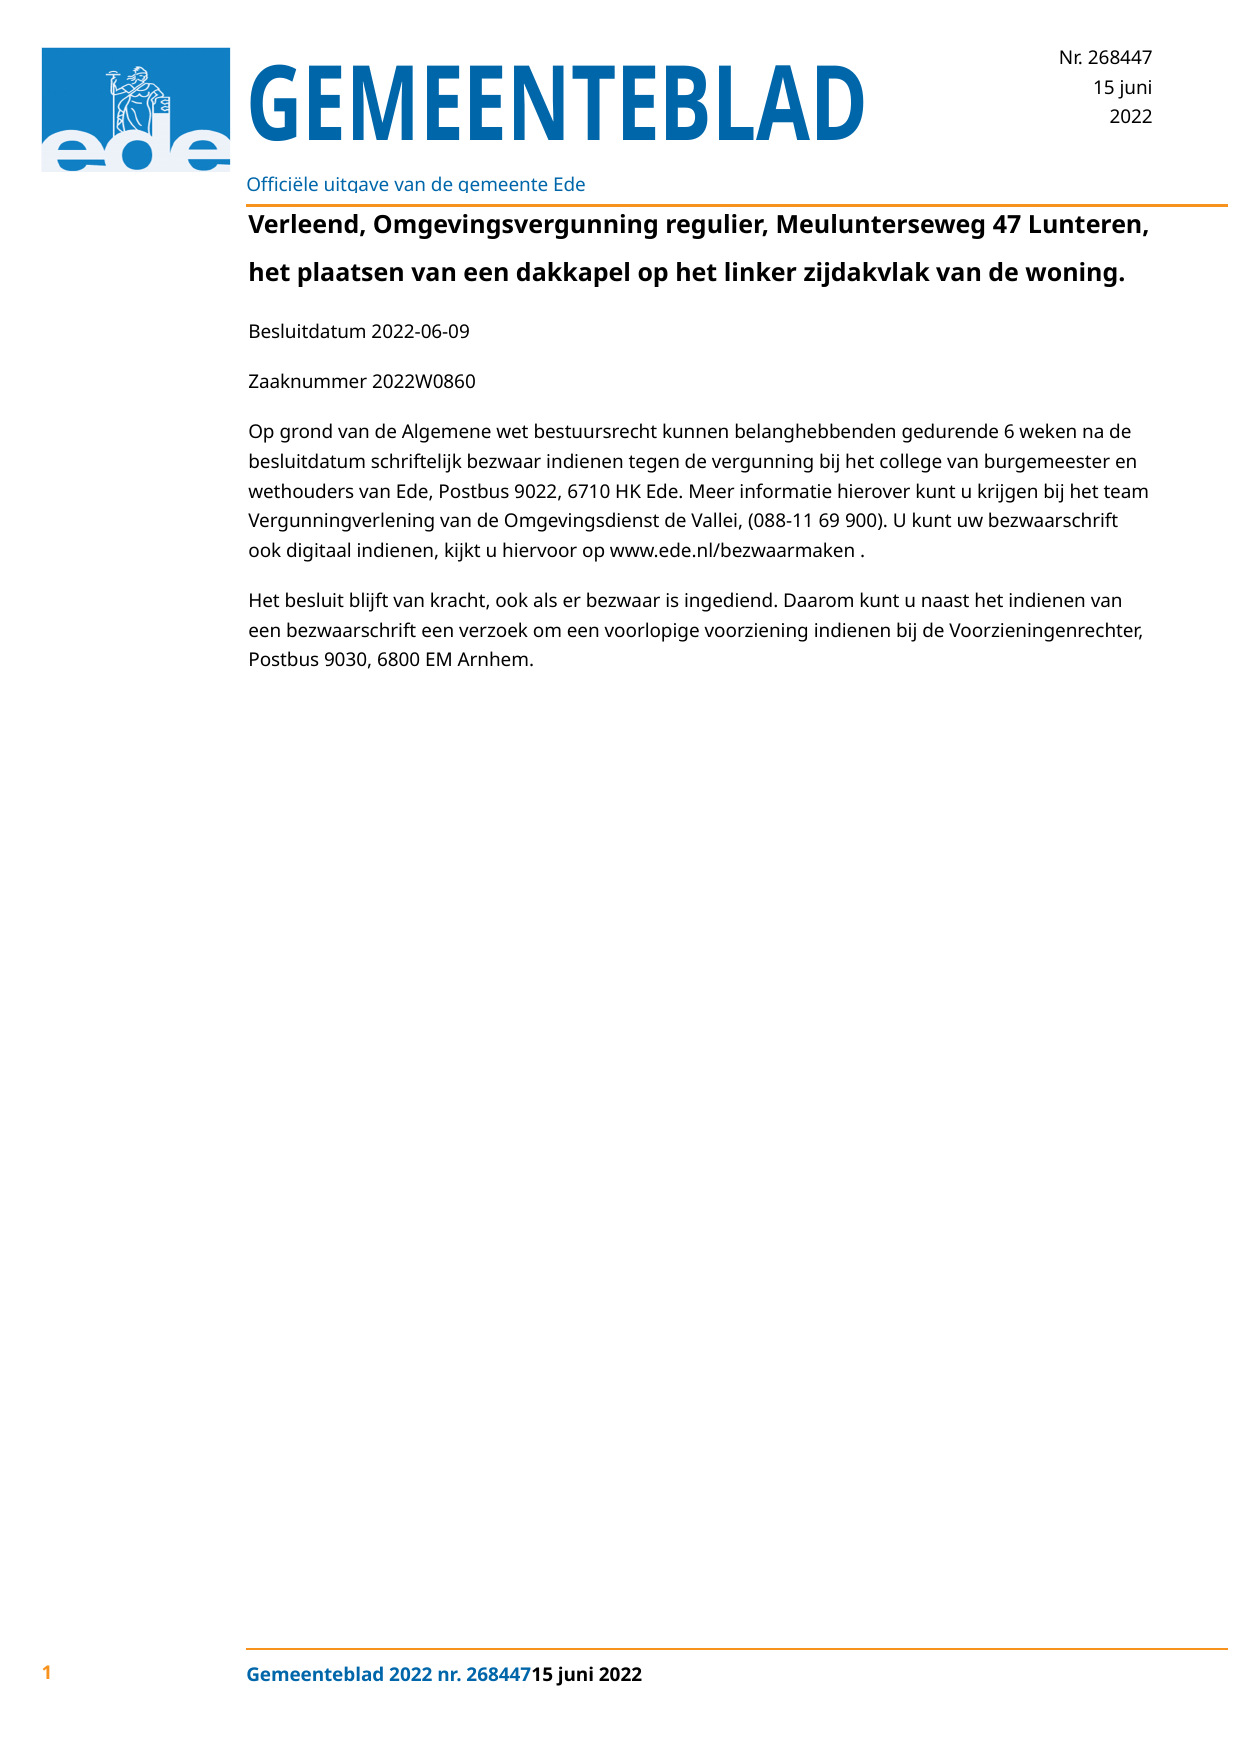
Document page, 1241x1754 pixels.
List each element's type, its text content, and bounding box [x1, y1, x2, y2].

text Zaaknummer 2022W0860 [248, 368, 1152, 394]
text Besluitdatum 2022-06-09 [248, 318, 1152, 344]
text Op grond van de Algemene wet bestuursrecht kunnen belanghebbenden gedurende 6 weken na de besluitdatum schriftelijk bezwaar indienen tegen de vergunning bij het college van burgemeester en wethouders van Ede, Postbus 9022, 6710 HK Ede. Meer informatie hierover kunt u krijgen bij het team Vergunningverlening van de Omgevingsdienst de Vallei, (088-11 69 900). U kunt uw bezwaarschrift ook digitaal indienen, kijkt u hiervoor op www.ede.nl/bezwaarmaken . [248, 419, 1152, 563]
text Verleend, Omgevingsvergunning regulier, Meulunterseweg 47 Lunteren, het plaatsen van een dakkapel op het linker zijdakvlak van de woning. [248, 207, 1152, 288]
text Het besluit blijft van kracht, ook als er bezwaar is ingediend. Daarom kunt u naast het indienen van een bezwaarschrift een verzoek om een voorlopige voorziening indienen bij de Voorzieningenrechter, Postbus 9030, 6800 EM Arnhem. [248, 587, 1152, 672]
picture [41, 47, 231, 172]
